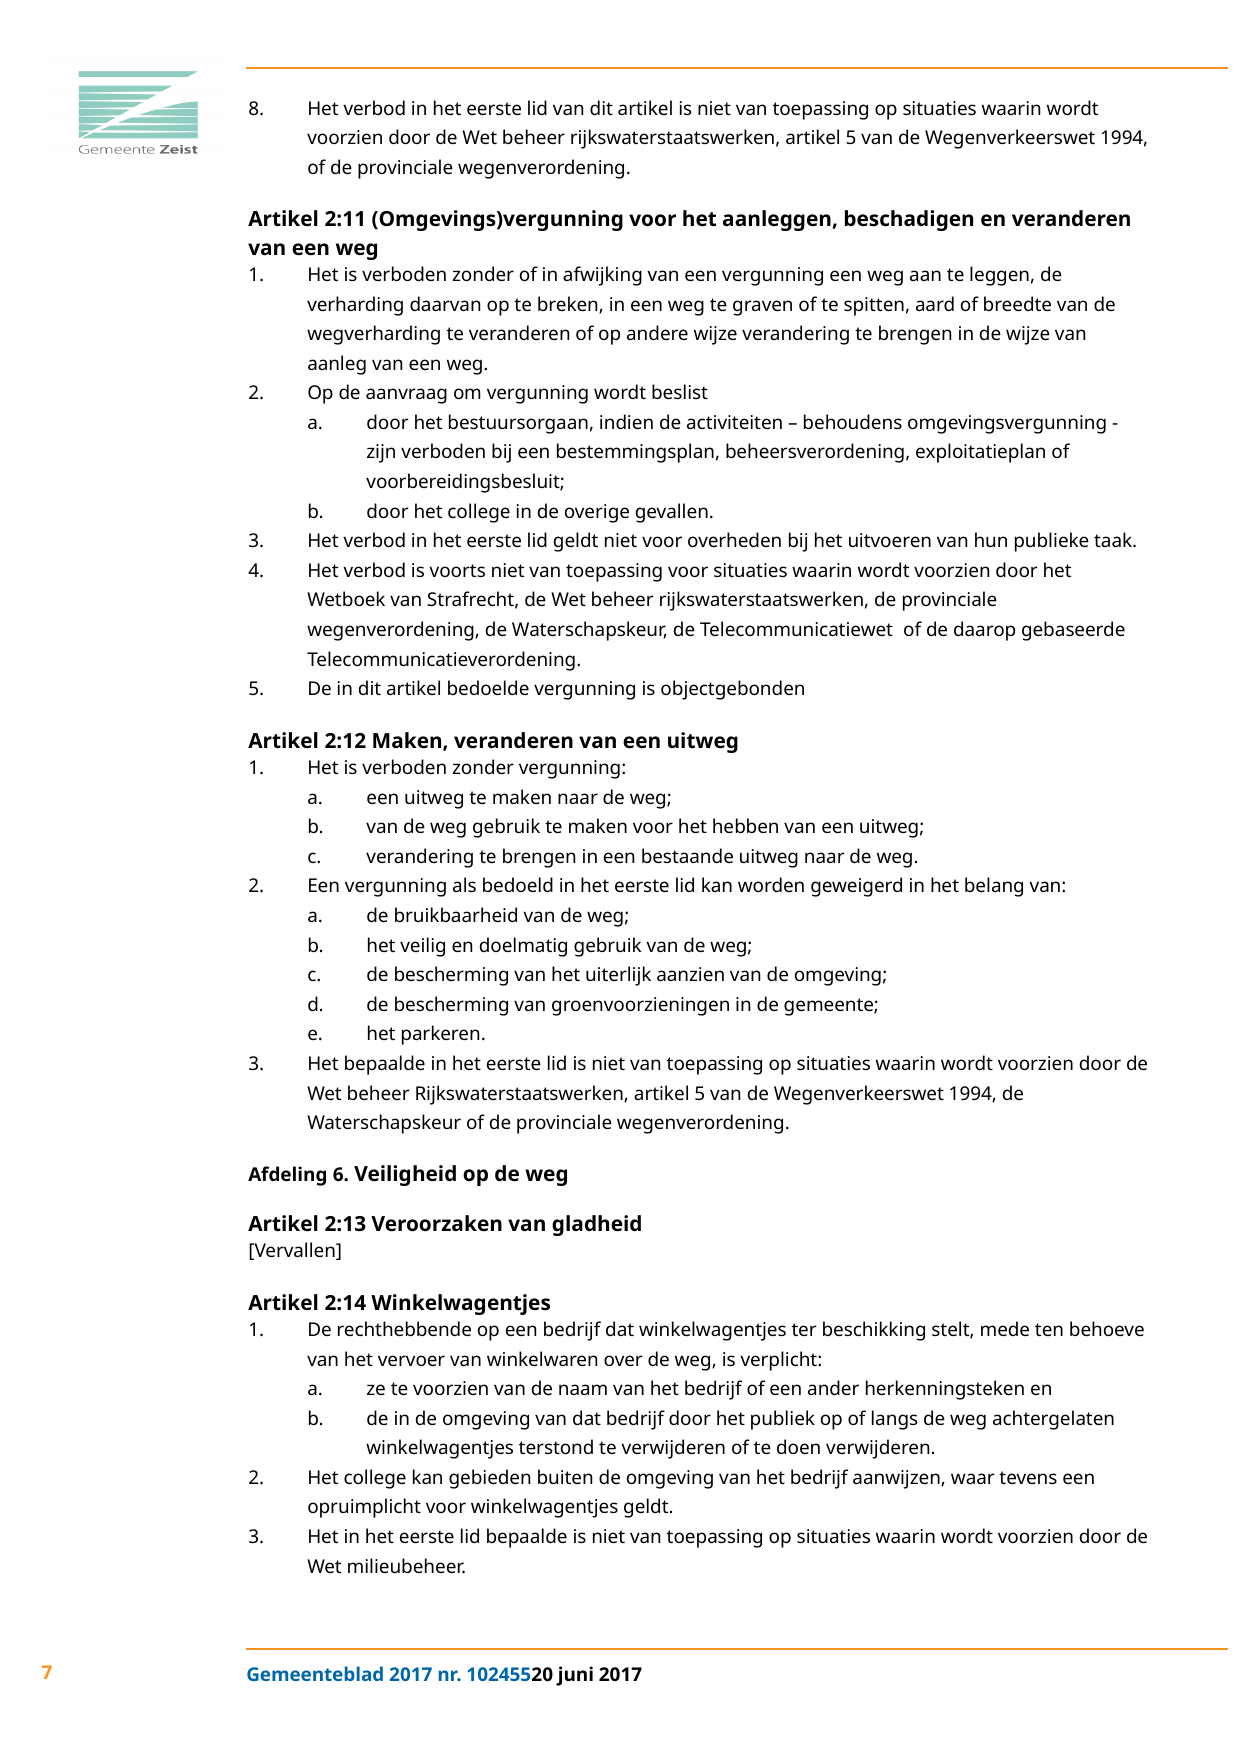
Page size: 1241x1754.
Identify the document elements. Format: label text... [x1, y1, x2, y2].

list Op de aanvraag om vergunning wordt beslist [248, 379, 1152, 405]
list de bescherming van groenvoorzieningen in de gemeente; [307, 991, 1152, 1017]
text Artikel 2:11 (Omgevings)vergunning voor het aanleggen, beschadigen en veranderen van een weg [248, 204, 1152, 261]
picture [41, 47, 231, 172]
text Artikel 2:12 Maken, veranderen van een uitweg [248, 726, 1152, 754]
list een uitweg te maken naar de weg; [307, 784, 1152, 809]
list de bescherming van het uiterlijk aanzien van de omgeving; [307, 961, 1152, 987]
text [Vervallen] [248, 1237, 1152, 1263]
list Het in het eerste lid bepaalde is niet van toepassing op situaties waarin wordt voorzien door de Wet milieubeheer. [248, 1523, 1152, 1578]
list het veilig en doelmatig gebruik van de weg; [307, 932, 1152, 957]
list Het college kan gebieden buiten de omgeving van het bedrijf aanwijzen, waar tevens een opruimplicht voor winkelwagentjes geldt. [248, 1464, 1152, 1519]
list Het is verboden zonder vergunning: [248, 754, 1152, 780]
list De in dit artikel bedoelde vergunning is objectgebonden [248, 675, 1152, 701]
list Het verbod is voorts niet van toepassing voor situaties waarin wordt voorzien door het Wetboek van Strafrecht, de Wet beheer rijkswaterstaatswerken, de provinciale wegenverordening, de Waterschapskeur, de Telecommunicatiewet of de daarop gebaseerde Telecommunicatieverordening. [248, 557, 1152, 672]
list door het college in de overige gevallen. [307, 498, 1152, 524]
list De rechthebbende op een bedrijf dat winkelwagentjes ter beschikking stelt, mede ten behoeve van het vervoer van winkelwaren over de weg, is verplicht: [248, 1316, 1152, 1371]
list ze te voorzien van de naam van het bedrijf of een ander herkenningsteken en [307, 1375, 1152, 1401]
list de bruikbaarheid van de weg; [307, 902, 1152, 928]
list van de weg gebruik te maken voor het hebben van een uitweg; [307, 813, 1152, 839]
list Het is verboden zonder of in afwijking van een vergunning een weg aan te leggen, de verharding daarvan op te breken, in een weg te graven of te spitten, aard of breedte van de wegverharding te veranderen of op andere wijze verandering te brengen in de wijze van aanleg van een weg. [248, 261, 1152, 376]
text Artikel 2:14 Winkelwagentjes [248, 1288, 1152, 1316]
list Het verbod in het eerste lid van dit artikel is niet van toepassing op situaties waarin wordt voorzien door de Wet beheer rijkswaterstaatswerken, artikel 5 van de Wegenverkeerswet 1994, of de provinciale wegenverordening. [248, 95, 1152, 180]
list het parkeren. [307, 1021, 1152, 1046]
list verandering te brengen in een bestaande uitweg naar de weg. [307, 843, 1152, 869]
list de in de omgeving van dat bedrijf door het publiek op of langs de weg achtergelaten winkelwagentjes terstond te verwijderen of te doen verwijderen. [307, 1405, 1152, 1460]
list Het bepaalde in het eerste lid is niet van toepassing op situaties waarin wordt voorzien door de Wet beheer Rijkswaterstaatswerken, artikel 5 van de Wegenverkeerswet 1994, de Waterschapskeur of de provinciale wegenverordening. [248, 1050, 1152, 1135]
text Afdeling 6. Veiligheid op de weg [248, 1159, 1152, 1188]
list Het verbod in het eerste lid geldt niet voor overheden bij het uitvoeren van hun publieke taak. [248, 527, 1152, 553]
list door het bestuursorgaan, indien de activiteiten – behoudens omgevingsvergunning - zijn verboden bij een bestemmingsplan, beheersverordening, exploitatieplan of voorbereidingsbesluit; [307, 409, 1152, 494]
list Een vergunning als bedoeld in het eerste lid kan worden geweigerd in het belang van: [248, 873, 1152, 898]
text Artikel 2:13 Veroorzaken van gladheid [248, 1209, 1152, 1237]
